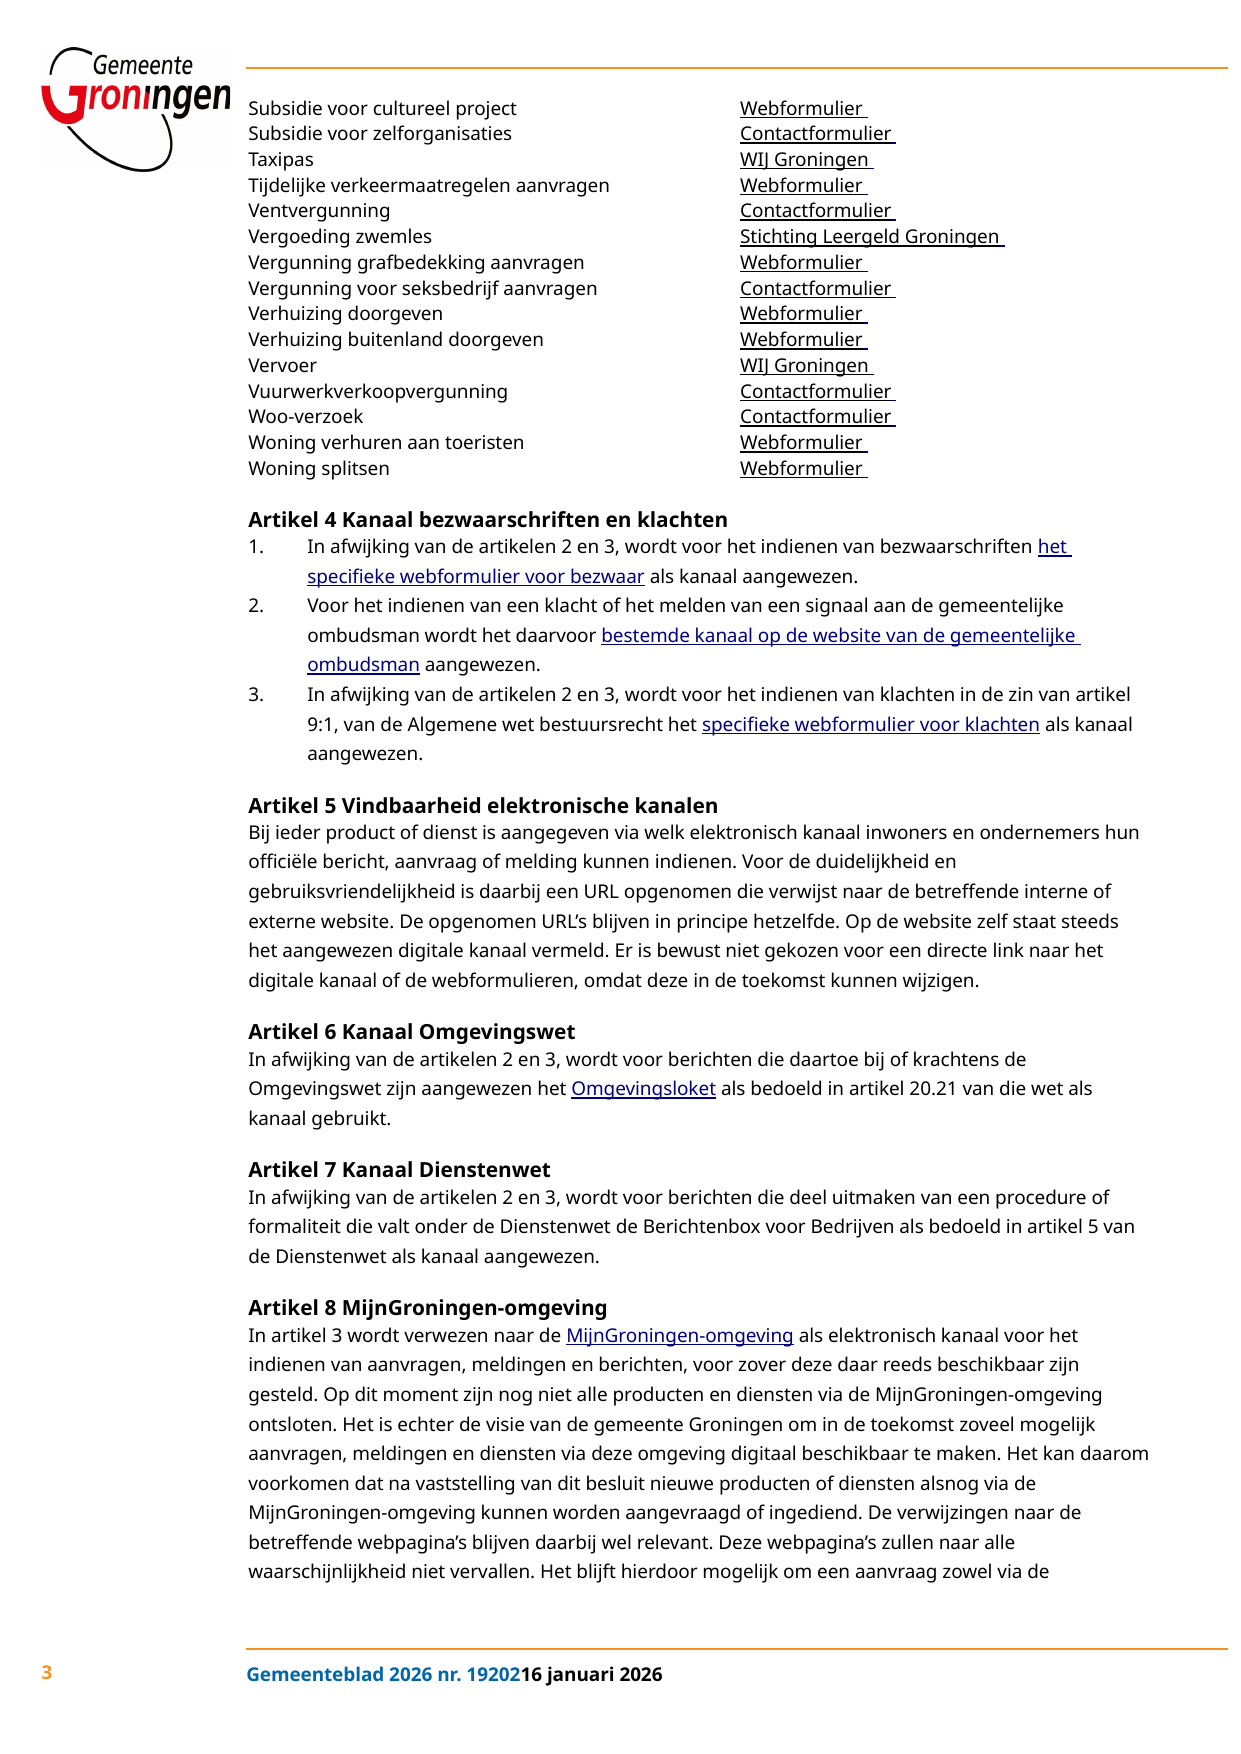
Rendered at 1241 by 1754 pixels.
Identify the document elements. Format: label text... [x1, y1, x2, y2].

table_cell Vergunning voor seksbedrijf aanvragen [248, 275, 740, 301]
table_cell Woning splitsen [248, 455, 740, 481]
table_cell Webformulier [740, 95, 1152, 121]
table_cell Ventvergunning [248, 198, 740, 223]
text In afwijking van de artikelen 2 en 3, wordt voor berichten die daartoe bij of krachtens de Omgevingswet zijn aangewezen het Omgevingsloket als bedoeld in artikel 20.21 van die wet als kanaal gebruikt. [248, 1046, 1152, 1131]
table_cell Woo-verzoek [248, 404, 740, 429]
table_cell Subsidie voor zelforganisaties [248, 121, 740, 146]
table_cell Tijdelijke verkeermaatregelen aanvragen [248, 172, 740, 198]
text Artikel 7 Kanaal Dienstenwet [248, 1156, 1152, 1184]
text Bij ieder product of dienst is aangegeven via welk elektronisch kanaal inwoners en ondernemers hun officiële bericht, aanvraag of melding kunnen indienen. Voor de duidelijkheid en gebruiksvriendelijkheid is daarbij een URL opgenomen die verwijst naar de betreffende interne of externe website. De opgenomen URL’s blijven in principe hetzelfde. Op de website zelf staat steeds het aangewezen digitale kanaal vermeld. Er is bewust niet gekozen voor een directe link naar het digitale kanaal of de webformulieren, omdat deze in de toekomst kunnen wijzigen. [248, 819, 1152, 993]
list Voor het indienen van een klacht of het melden van een signaal aan de gemeentelijke ombudsman wordt het daarvoor bestemde kanaal op de website van de gemeentelijke ombudsman aangewezen. [248, 592, 1152, 677]
list In afwijking van de artikelen 2 en 3, wordt voor het indienen van klachten in de zin van artikel 9:1, van de Algemene wet bestuursrecht het specifieke webformulier voor klachten als kanaal aangewezen. [248, 681, 1152, 766]
picture [41, 47, 231, 172]
table_cell Contactformulier [740, 121, 1152, 146]
table_cell Webformulier [740, 326, 1152, 352]
table_cell Subsidie voor cultureel project [248, 95, 740, 121]
table_cell Woning verhuren aan toeristen [248, 429, 740, 455]
text In artikel 3 wordt verwezen naar de MijnGroningen-omgeving als elektronisch kanaal voor het indienen van aanvragen, meldingen en berichten, voor zover deze daar reeds beschikbaar zijn gesteld. Op dit moment zijn nog niet alle producten en diensten via de MijnGroningen-omgeving ontsloten. Het is echter de visie van de gemeente Groningen om in de toekomst zoveel mogelijk aanvragen, meldingen en diensten via deze omgeving digitaal beschikbaar te maken. Het kan daarom voorkomen dat na vaststelling van dit besluit nieuwe producten of diensten alsnog via de MijnGroningen-omgeving kunnen worden aangevraagd of ingediend. De verwijzingen naar de betreffende webpagina’s blijven daarbij wel relevant. Deze webpagina’s zullen naar alle waarschijnlijkheid niet vervallen. Het blijft hierdoor mogelijk om een aanvraag zowel via de [248, 1322, 1152, 1584]
text Artikel 6 Kanaal Omgevingswet [248, 1017, 1152, 1046]
table_cell Webformulier [740, 172, 1152, 198]
table_cell Vergoeding zwemles [248, 224, 740, 249]
text Artikel 4 Kanaal bezwaarschriften en klachten [248, 505, 1152, 533]
list In afwijking van de artikelen 2 en 3, wordt voor het indienen van bezwaarschriften het specifieke webformulier voor bezwaar als kanaal aangewezen. [248, 533, 1152, 588]
table_cell Webformulier [740, 455, 1152, 481]
text Artikel 5 Vindbaarheid elektronische kanalen [248, 791, 1152, 819]
table_cell Contactformulier [740, 378, 1152, 403]
table_cell Contactformulier [740, 275, 1152, 301]
table_cell WIJ Groningen [740, 146, 1152, 172]
table_cell Vervoer [248, 352, 740, 378]
table_cell Vuurwerkverkoopvergunning [248, 378, 740, 403]
text In afwijking van de artikelen 2 en 3, wordt voor berichten die deel uitmaken van een procedure of formaliteit die valt onder de Dienstenwet de Berichtenbox voor Bedrijven als bedoeld in artikel 5 van de Dienstenwet als kanaal aangewezen. [248, 1184, 1152, 1269]
table_cell Verhuizing buitenland doorgeven [248, 326, 740, 352]
table_cell Vergunning grafbedekking aanvragen [248, 249, 740, 275]
table_cell WIJ Groningen [740, 352, 1152, 378]
table_cell Verhuizing doorgeven [248, 301, 740, 326]
table_cell Contactformulier [740, 198, 1152, 223]
table_cell Webformulier [740, 301, 1152, 326]
table_cell Contactformulier [740, 404, 1152, 429]
table_cell Webformulier [740, 249, 1152, 275]
table_cell Taxipas [248, 146, 740, 172]
table_cell Webformulier [740, 429, 1152, 455]
table_cell Stichting Leergeld Groningen [740, 224, 1152, 249]
text Artikel 8 MijnGroningen-omgeving [248, 1293, 1152, 1322]
